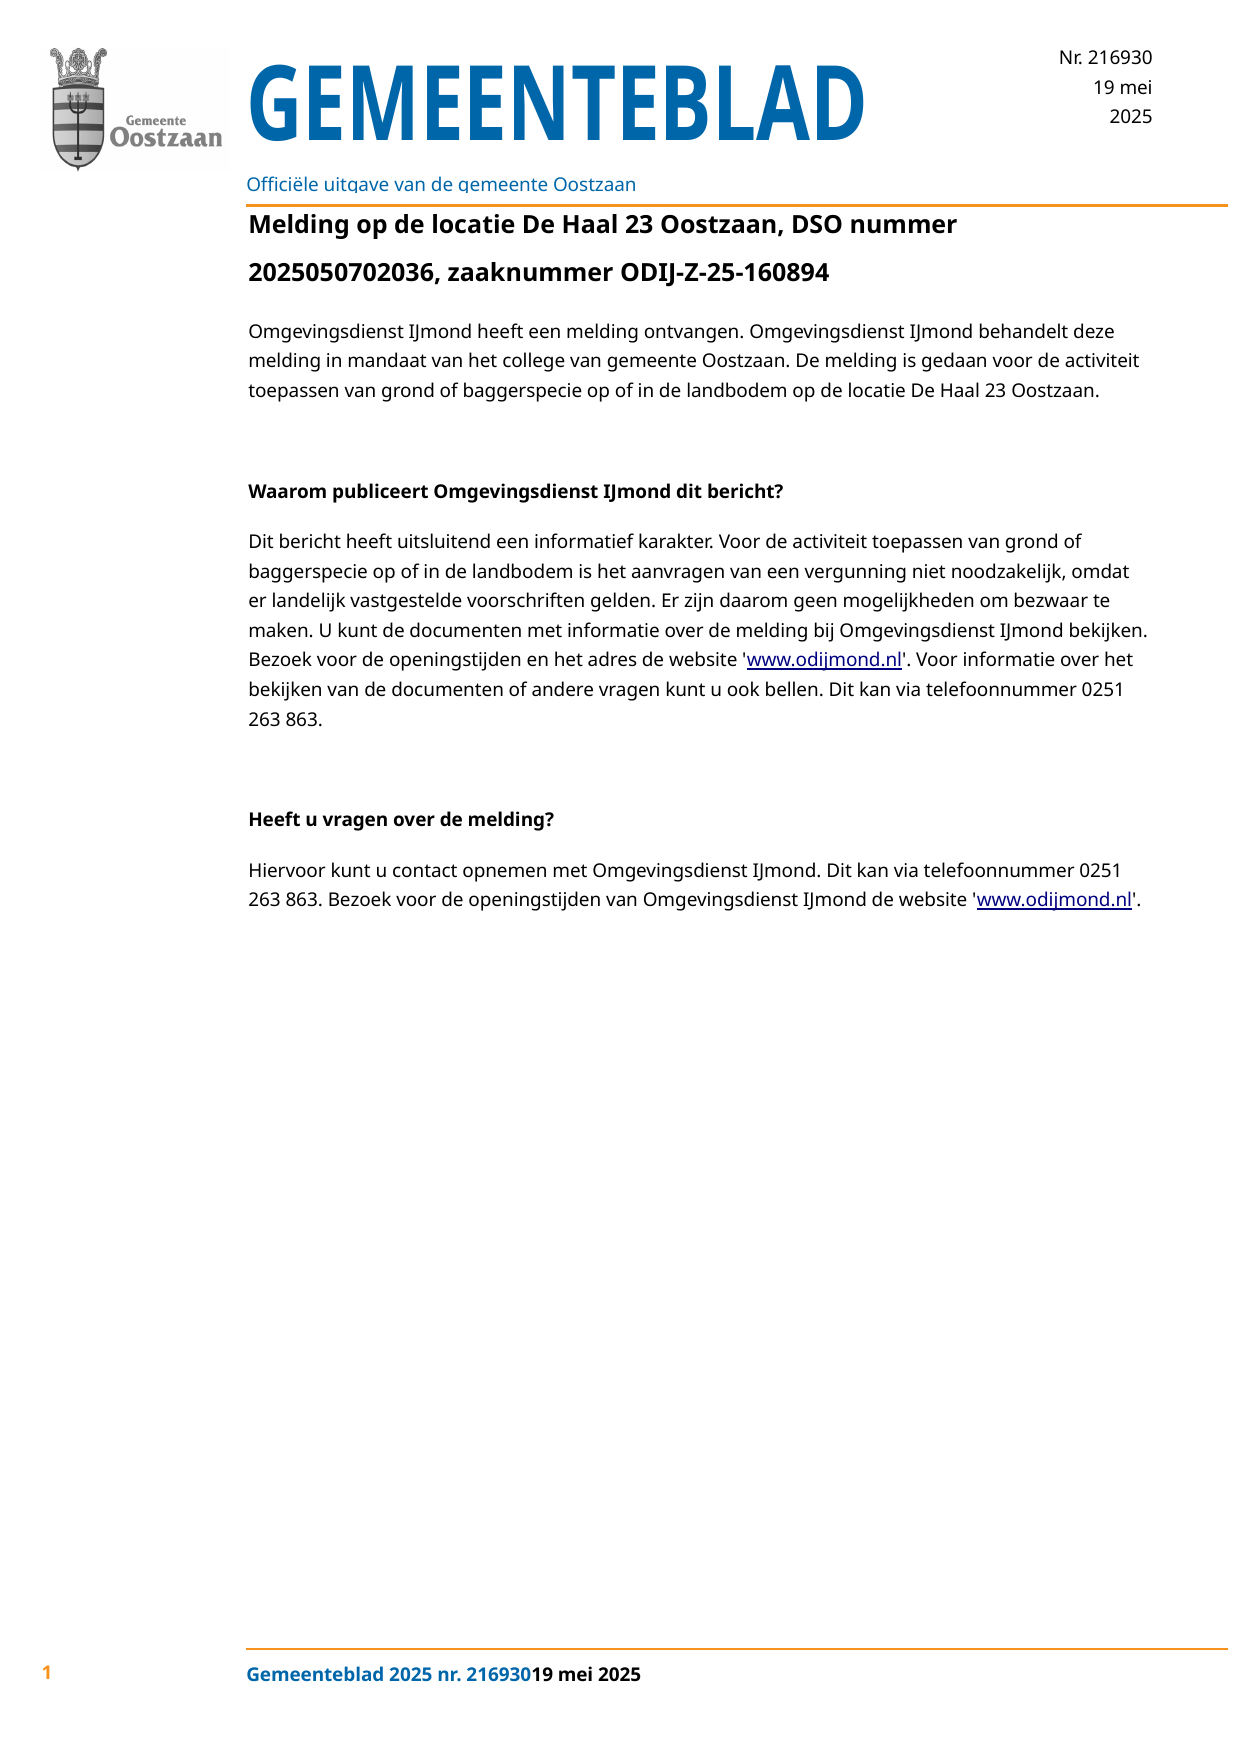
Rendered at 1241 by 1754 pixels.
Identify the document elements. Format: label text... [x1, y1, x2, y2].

picture [41, 47, 231, 172]
text Dit bericht heeft uitsluitend een informatief karakter. Voor de activiteit toepassen van grond of baggerspecie op of in de landbodem is het aanvragen van een vergunning niet noodzakelijk, omdat er landelijk vastgestelde voorschriften gelden. Er zijn daarom geen mogelijkheden om bezwaar te maken. U kunt de documenten met informatie over de melding bij Omgevingsdienst IJmond bekijken. Bezoek voor de openingstijden en het adres de website 'www.odijmond.nl'. Voor informatie over het bekijken van de documenten of andere vragen kunt u ook bellen. Dit kan via telefoonnummer 0251 263 863. [248, 528, 1152, 732]
text Melding op de locatie De Haal 23 Oostzaan, DSO nummer 2025050702036, zaaknummer ODIJ-Z-25-160894 [248, 207, 1152, 288]
text Omgevingsdienst IJmond heeft een melding ontvangen. Omgevingsdienst IJmond behandelt deze melding in mandaat van het college van gemeente Oostzaan. De melding is gedaan voor de activiteit toepassen van grond of baggerspecie op of in de landbodem op de locatie De Haal 23 Oostzaan. [248, 318, 1152, 403]
text Heeft u vragen over de melding? [248, 807, 1152, 832]
text Hiervoor kunt u contact opnemen met Omgevingsdienst IJmond. Dit kan via telefoonnummer 0251 263 863. Bezoek voor de openingstijden van Omgevingsdienst IJmond de website 'www.odijmond.nl'. [248, 857, 1152, 912]
text Waarom publiceert Omgevingsdienst IJmond dit bericht? [248, 478, 1152, 504]
